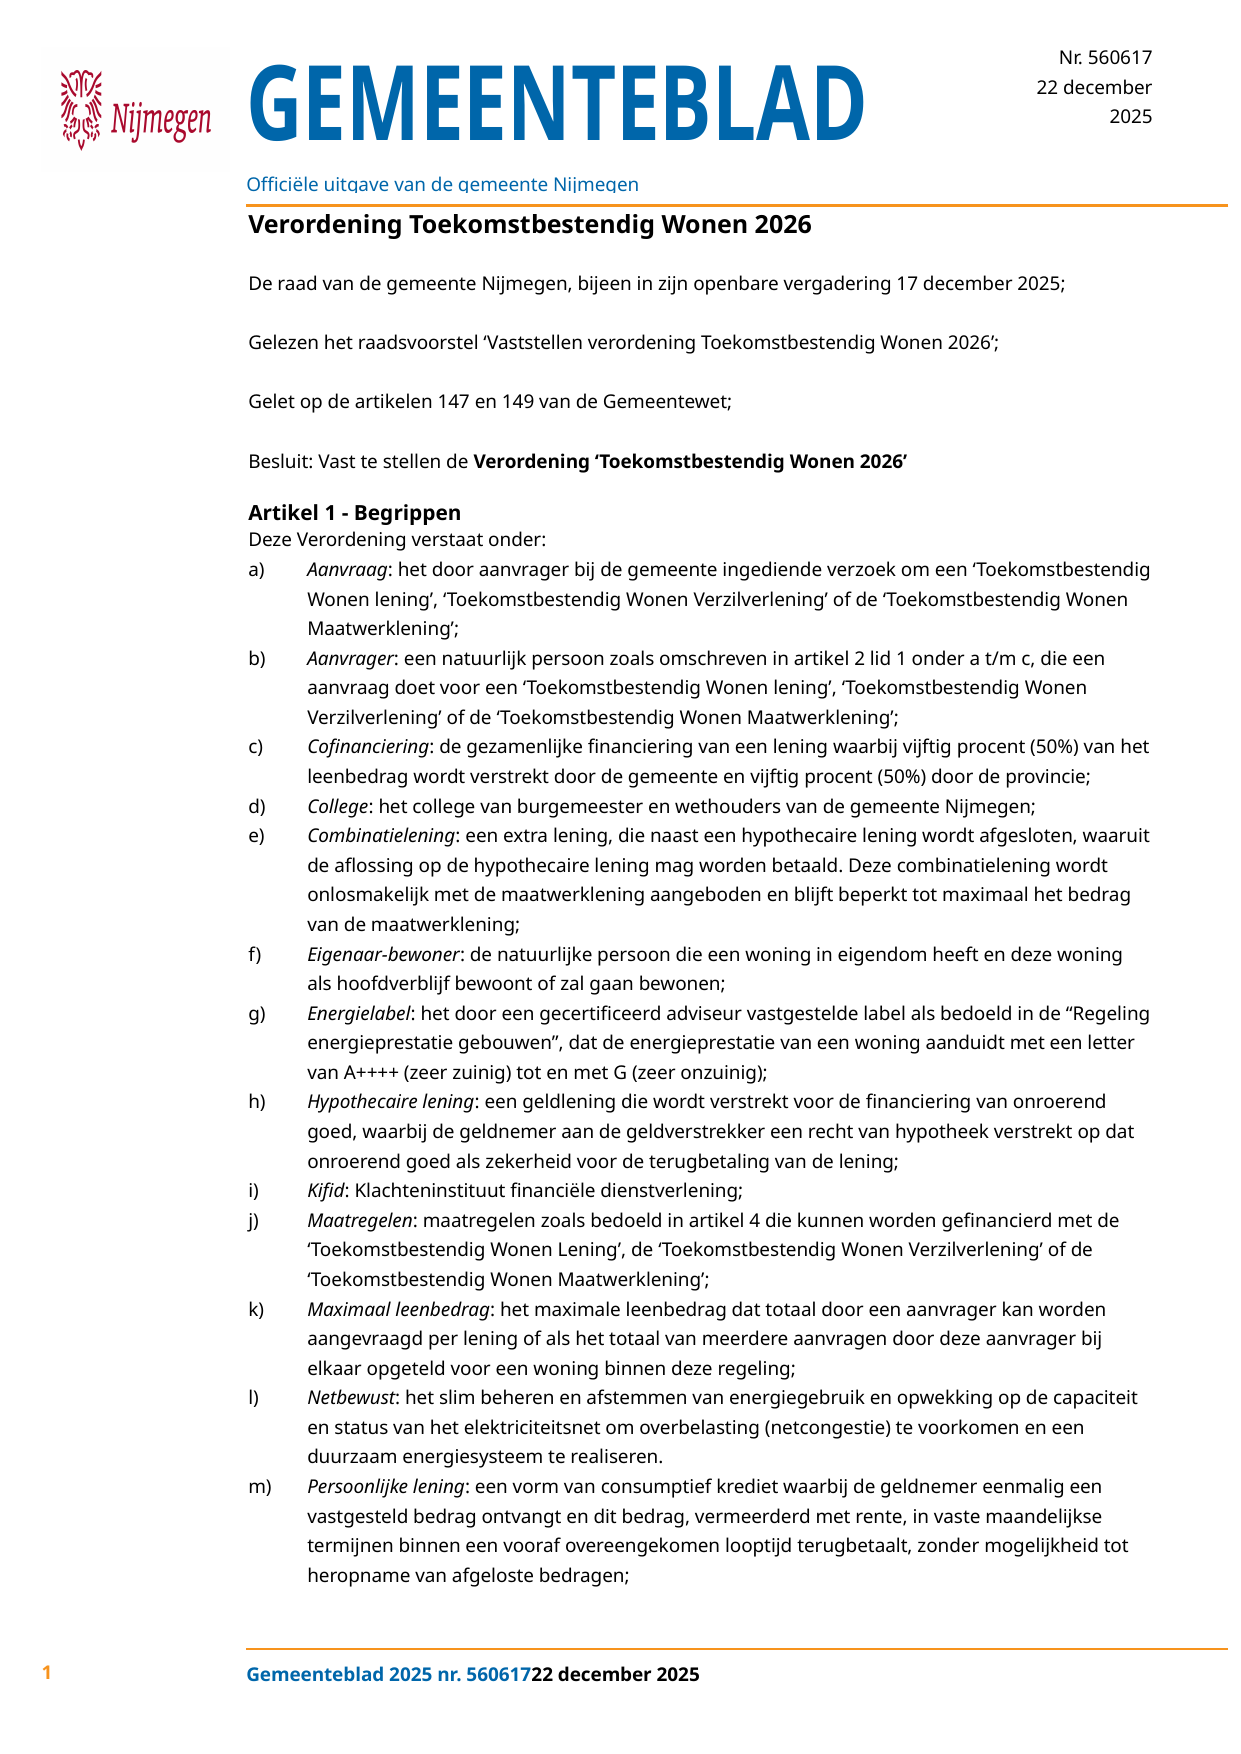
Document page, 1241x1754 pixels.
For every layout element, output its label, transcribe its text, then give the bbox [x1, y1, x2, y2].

text Artikel 1 - Begrippen [248, 498, 1152, 527]
text Besluit: Vast te stellen de Verordening ‘Toekomstbestendig Wonen 2026’ [248, 448, 1152, 473]
text De raad van de gemeente Nijmegen, bijeen in zijn openbare vergadering 17 december 2025; [248, 270, 1152, 296]
list Netbewust: het slim beheren en afstemmen van energiegebruik en opwekking op de capaciteit en status van het elektriciteitsnet om overbelasting (netcongestie) te voorkomen en een duurzaam energiesysteem te realiseren. [248, 1384, 1152, 1469]
list Hypothecaire lening: een geldlening die wordt verstrekt voor de financiering van onroerend goed, waarbij de geldnemer aan de geldverstrekker een recht van hypotheek verstrekt op dat onroerend goed als zekerheid voor de terugbetaling van de lening; [248, 1089, 1152, 1174]
text Gelet op de artikelen 147 en 149 van de Gemeentewet; [248, 389, 1152, 414]
list College: het college van burgemeester en wethouders van de gemeente Nijmegen; [248, 793, 1152, 819]
list Cofinanciering: de gezamenlijke financiering van een lening waarbij vijftig procent (50%) van het leenbedrag wordt verstrekt door de gemeente en vijftig procent (50%) door de provincie; [248, 734, 1152, 789]
text Verordening Toekomstbestendig Wonen 2026 [248, 207, 1152, 241]
list Eigenaar-bewoner: de natuurlijke persoon die een woning in eigendom heeft en deze woning als hoofdverblijf bewoont of zal gaan bewonen; [248, 941, 1152, 996]
list Kifid: Klachteninstituut financiële dienstverlening; [248, 1177, 1152, 1203]
text Gelezen het raadsvoorstel ‘Vaststellen verordening Toekomstbestendig Wonen 2026’; [248, 329, 1152, 355]
list Maatregelen: maatregelen zoals bedoeld in artikel 4 die kunnen worden gefinancierd met de ‘Toekomstbestendig Wonen Lening’, de ‘Toekomstbestendig Wonen Verzilverlening’ of de ‘Toekomstbestendig Wonen Maatwerklening’; [248, 1207, 1152, 1292]
list Maximaal leenbedrag: het maximale leenbedrag dat totaal door een aanvrager kan worden aangevraagd per lening of als het totaal van meerdere aanvragen door deze aanvrager bij elkaar opgeteld voor een woning binnen deze regeling; [248, 1296, 1152, 1381]
list Persoonlijke lening: een vorm van consumptief krediet waarbij de geldnemer eenmalig een vastgesteld bedrag ontvangt en dit bedrag, vermeerderd met rente, in vaste maandelijkse termijnen binnen een vooraf overeengekomen looptijd terugbetaalt, zonder mogelijkheid tot heropname van afgeloste bedragen; [248, 1473, 1152, 1588]
text Deze Verordening verstaat onder: [248, 527, 1152, 552]
list Aanvrager: een natuurlijk persoon zoals omschreven in artikel 2 lid 1 onder a t/m c, die een aanvraag doet voor een ‘Toekomstbestendig Wonen lening’, ‘Toekomstbestendig Wonen Verzilverlening’ of de ‘Toekomstbestendig Wonen Maatwerklening’; [248, 645, 1152, 730]
picture [41, 47, 231, 172]
list Aanvraag: het door aanvrager bij de gemeente ingediende verzoek om een ‘Toekomstbestendig Wonen lening’, ‘Toekomstbestendig Wonen Verzilverlening’ of de ‘Toekomstbestendig Wonen Maatwerklening’; [248, 556, 1152, 641]
list Energielabel: het door een gecertificeerd adviseur vastgestelde label als bedoeld in de “Regeling energieprestatie gebouwen”, dat de energieprestatie van een woning aanduidt met een letter van A++++ (zeer zuinig) tot en met G (zeer onzuinig); [248, 1000, 1152, 1085]
list Combinatielening: een extra lening, die naast een hypothecaire lening wordt afgesloten, waaruit de aflossing op de hypothecaire lening mag worden betaald. Deze combinatielening wordt onlosmakelijk met de maatwerklening aangeboden en blijft beperkt tot maximaal het bedrag van de maatwerklening; [248, 822, 1152, 937]
